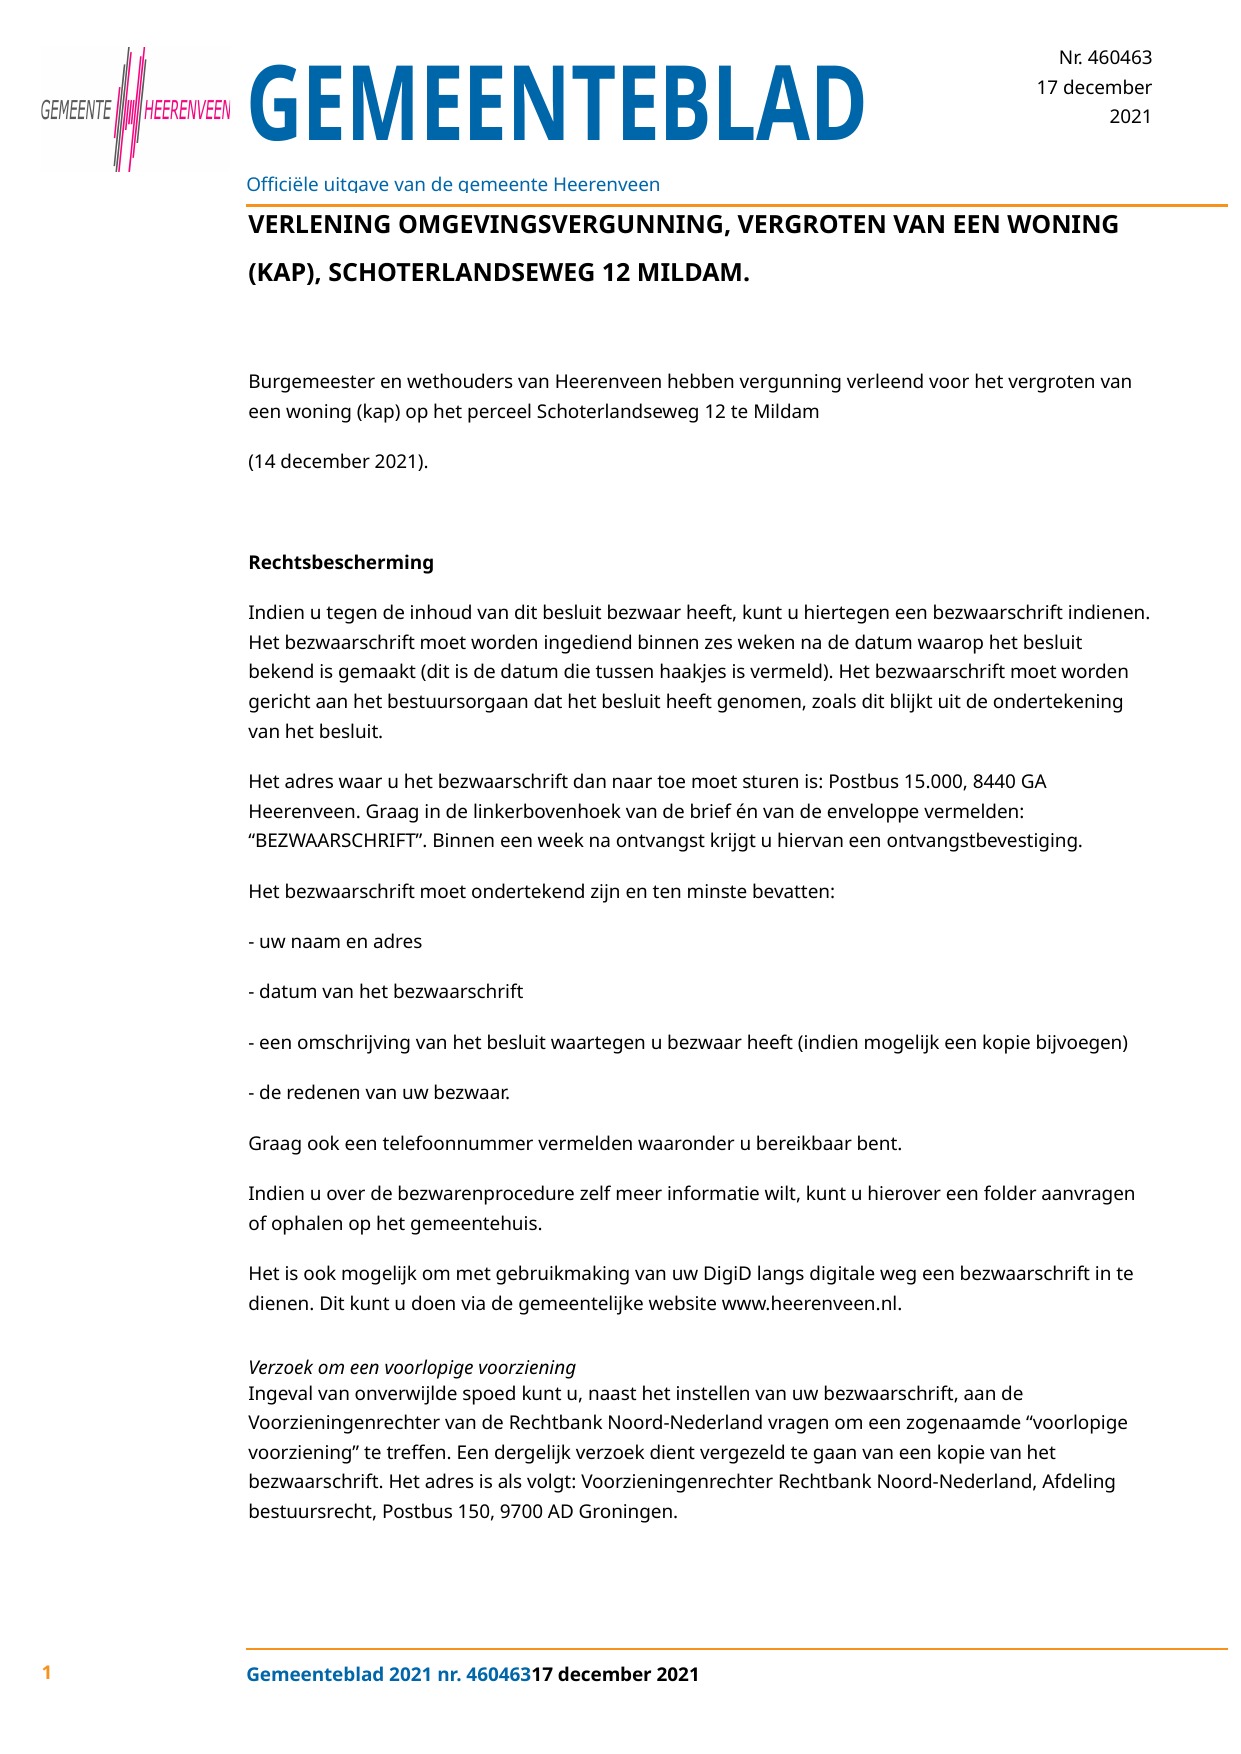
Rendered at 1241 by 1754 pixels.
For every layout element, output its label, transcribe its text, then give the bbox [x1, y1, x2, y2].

text Ingeval van onverwijlde spoed kunt u, naast het instellen van uw bezwaarschrift, aan de Voorzieningenrechter van de Rechtbank Noord-Nederland vragen om een zogenaamde “voorlopige voorziening” te treffen. Een dergelijk verzoek dient vergezeld te gaan van een kopie van het bezwaarschrift. Het adres is als volgt: Voorzieningenrechter Rechtbank Noord-Nederland, Afdeling bestuursrecht, Postbus 150, 9700 AD Groningen. [248, 1380, 1152, 1524]
text VERLENING OMGEVINGSVERGUNNING, VERGROTEN VAN EEN WONING (KAP), SCHOTERLANDSEWEG 12 MILDAM. [248, 207, 1152, 288]
text Het is ook mogelijk om met gebruikmaking van uw DigiD langs digitale weg een bezwaarschrift in te dienen. Dit kunt u doen via de gemeentelijke website www.heerenveen.nl. [248, 1260, 1152, 1316]
text - datum van het bezwaarschrift [248, 979, 1152, 1004]
text Het bezwaarschrift moet ondertekend zijn en ten minste bevatten: [248, 878, 1152, 904]
picture [41, 47, 231, 172]
text - een omschrijving van het besluit waartegen u bezwaar heeft (indien mogelijk een kopie bijvoegen) [248, 1029, 1152, 1055]
text Indien u over de bezwarenprocedure zelf meer informatie wilt, kunt u hierover een folder aanvragen of ophalen op het gemeentehuis. [248, 1180, 1152, 1236]
text Indien u tegen de inhoud van dit besluit bezwaar heeft, kunt u hiertegen een bezwaarschrift indienen. Het bezwaarschrift moet worden ingediend binnen zes weken na de datum waarop het besluit bekend is gemaakt (dit is de datum die tussen haakjes is vermeld). Het bezwaarschrift moet worden gericht aan het bestuursorgaan dat het besluit heeft genomen, zoals dit blijkt uit de ondertekening van het besluit. [248, 599, 1152, 744]
text Graag ook een telefoonnummer vermelden waaronder u bereikbaar bent. [248, 1130, 1152, 1156]
text Rechtsbescherming [248, 549, 1152, 575]
text Verzoek om een voorlopige voorziening [248, 1354, 1152, 1380]
text Burgemeester en wethouders van Heerenveen hebben vergunning verleend voor het vergroten van een woning (kap) op het perceel Schoterlandseweg 12 te Mildam [248, 368, 1152, 424]
text Het adres waar u het bezwaarschrift dan naar toe moet sturen is: Postbus 15.000, 8440 GA Heerenveen. Graag in de linkerbovenhoek van de brief én van de enveloppe vermelden: “BEZWAARSCHRIFT”. Binnen een week na ontvangst krijgt u hiervan een ontvangstbevestiging. [248, 768, 1152, 853]
text - uw naam en adres [248, 928, 1152, 954]
text (14 december 2021). [248, 448, 1152, 474]
text - de redenen van uw bezwaar. [248, 1079, 1152, 1105]
